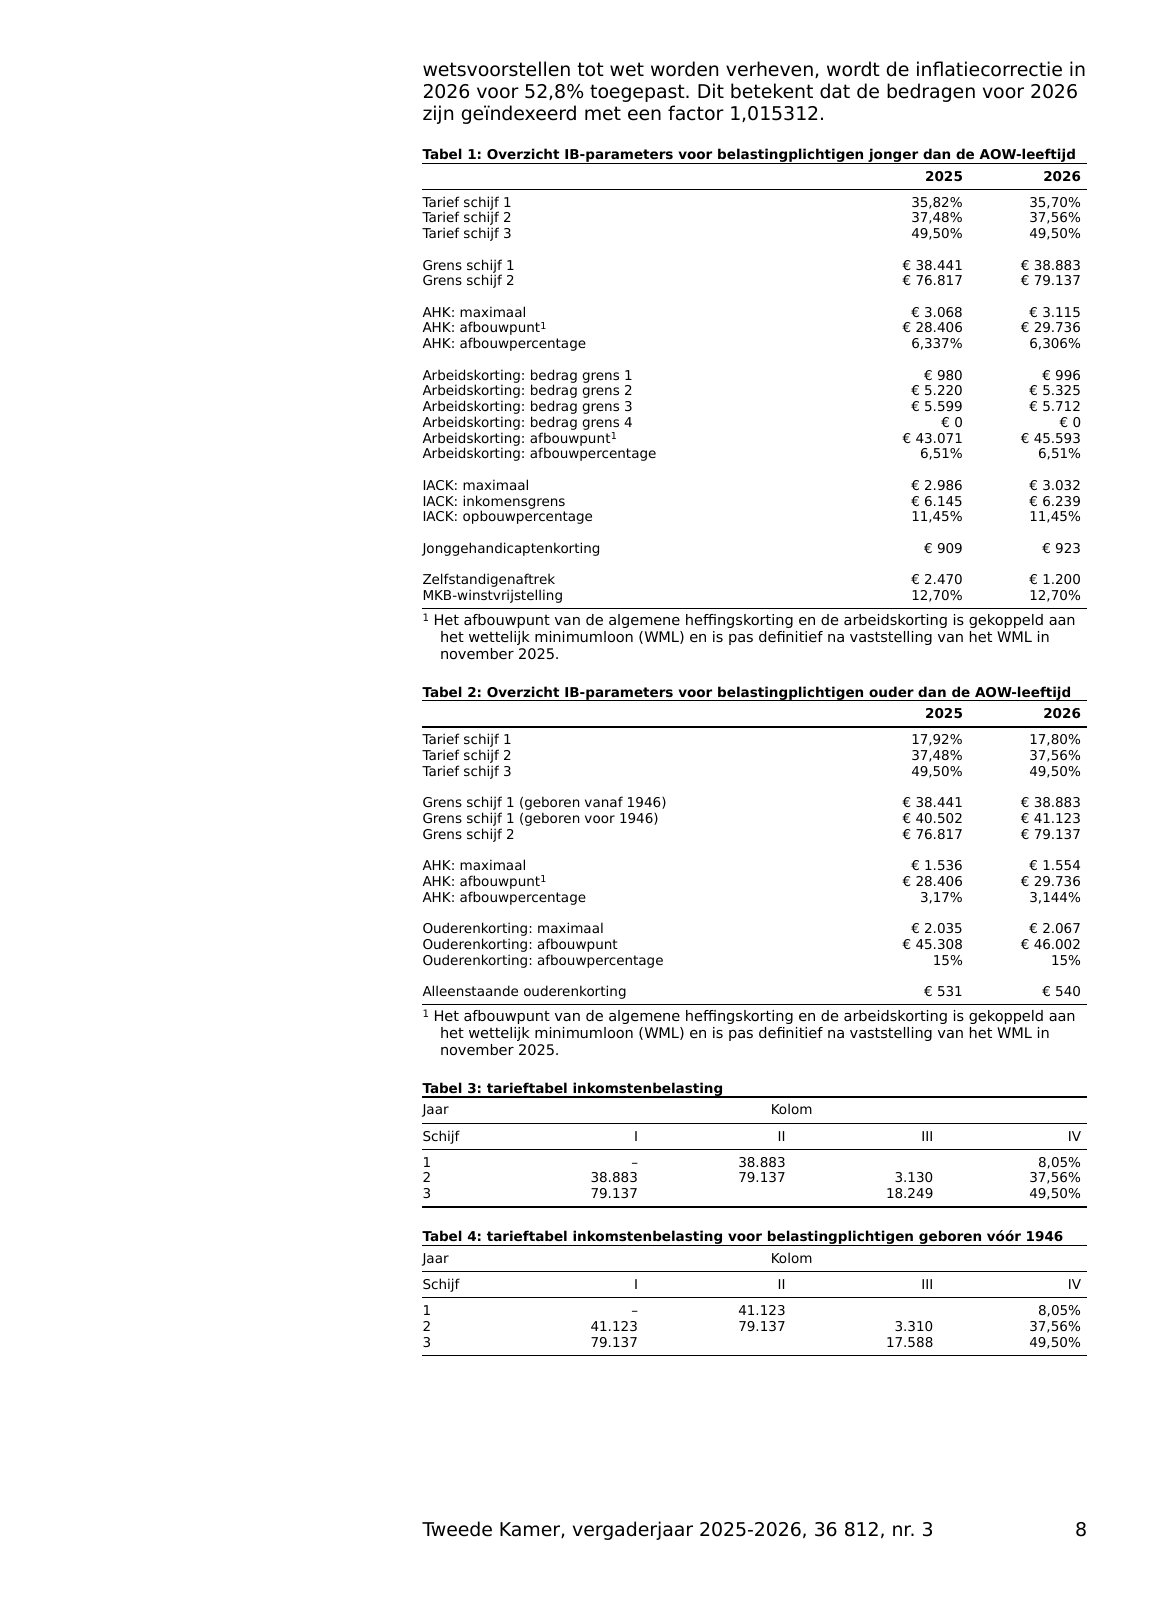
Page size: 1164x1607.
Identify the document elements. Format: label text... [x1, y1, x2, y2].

table_cell € 41.123 [969, 811, 1087, 827]
table_cell € 2.035 [850, 921, 968, 937]
table_cell € 2.067 [969, 921, 1087, 937]
table_cell [422, 289, 850, 304]
table_cell [850, 352, 968, 367]
table_cell 49,50% [969, 226, 1087, 242]
table_cell Jonggehandicaptenkorting [422, 541, 850, 556]
table_cell III [791, 1272, 939, 1297]
table_cell 37,56% [969, 210, 1087, 226]
table_cell 1 Het afbouwpunt van de algemene heffingskorting en de arbeidskorting is gekoppeld aan het wettelijk minimumloon (WML) en is pas definitief na vaststelling van het WML in november 2025. [422, 1005, 1087, 1059]
table_cell 2 [422, 1170, 496, 1186]
table_cell [422, 701, 850, 726]
table_cell [969, 525, 1087, 541]
table_cell € 3.032 [969, 478, 1087, 493]
table_cell € 6.145 [850, 493, 968, 509]
table_cell 3 [422, 1335, 496, 1355]
table_cell Arbeidskorting: bedrag grens 4 [422, 415, 850, 430]
table_cell 2026 [969, 164, 1087, 189]
table_cell € 540 [969, 984, 1087, 1004]
table_cell AHK: afbouwpunt1 [422, 874, 850, 889]
table_cell [422, 556, 850, 572]
table_cell € 38.883 [969, 258, 1087, 273]
table_cell AHK: afbouwpunt1 [422, 320, 850, 336]
table_cell [969, 842, 1087, 858]
table_cell € 43.071 [850, 430, 968, 446]
table_cell 37,56% [939, 1319, 1087, 1334]
table_cell 35,70% [969, 190, 1087, 210]
table_cell IACK: opbouwpercentage [422, 509, 850, 525]
table_cell € 1.554 [969, 858, 1087, 874]
table_cell € 28.406 [850, 874, 968, 889]
table_cell IV [939, 1124, 1087, 1149]
table_cell IV [939, 1272, 1087, 1297]
table_cell € 3.115 [969, 305, 1087, 320]
table_header Tabel 1: Overzicht IB-parameters voor belastingplichtigen jonger dan de AOW-leeftijd [422, 147, 1087, 163]
table_cell € 1.200 [969, 572, 1087, 588]
table_cell 1 Het afbouwpunt van de algemene heffingskorting en de arbeidskorting is gekoppeld aan het wettelijk minimumloon (WML) en is pas definitief na vaststelling van het WML in november 2025. [422, 609, 1087, 663]
table_cell AHK: maximaal [422, 305, 850, 320]
table_cell Tarief schijf 3 [422, 764, 850, 779]
table_cell [422, 525, 850, 541]
table_cell [969, 968, 1087, 984]
table_cell € 76.817 [850, 273, 968, 289]
table_cell 37,56% [969, 748, 1087, 764]
table_cell [850, 779, 968, 795]
table_cell [969, 556, 1087, 572]
table_cell Arbeidskorting: bedrag grens 3 [422, 399, 850, 415]
table_cell [644, 1335, 791, 1355]
table_header Tabel 2: Overzicht IB-parameters voor belastingplichtigen ouder dan de AOW-leeftijd [422, 685, 1087, 700]
table_cell [850, 842, 968, 858]
table_cell [850, 525, 968, 541]
table_cell Kolom [496, 1098, 1087, 1123]
table_cell Ouderenkorting: maximaal [422, 921, 850, 937]
table_cell – [496, 1150, 644, 1170]
table_cell € 46.002 [969, 937, 1087, 952]
table_cell 41.123 [496, 1319, 644, 1334]
table_cell AHK: afbouwpercentage [422, 890, 850, 905]
table_cell € 1.536 [850, 858, 968, 874]
table_cell [969, 242, 1087, 257]
table_cell € 29.736 [969, 320, 1087, 336]
table_cell € 2.986 [850, 478, 968, 493]
table_cell Tarief schijf 3 [422, 226, 850, 242]
table_cell 15% [969, 953, 1087, 968]
table_cell 6,306% [969, 336, 1087, 352]
table_cell 79.137 [644, 1319, 791, 1334]
table_cell Arbeidskorting: bedrag grens 1 [422, 368, 850, 383]
table_cell 49,50% [969, 764, 1087, 779]
table_cell [422, 968, 850, 984]
table_cell Alleenstaande ouderenkorting [422, 984, 850, 1004]
table_cell [850, 242, 968, 257]
table_cell € 923 [969, 541, 1087, 556]
table_cell 2025 [850, 701, 968, 726]
table_cell Kolom [496, 1246, 1087, 1271]
table_header Tabel 4: tarieftabel inkomstenbelasting voor belastingplichtigen geboren vóór 1946 [422, 1229, 1087, 1245]
table_cell [850, 905, 968, 921]
table_cell € 28.406 [850, 320, 968, 336]
table_cell € 5.220 [850, 383, 968, 399]
table_cell 8,05% [939, 1298, 1087, 1319]
table_cell 2 [422, 1319, 496, 1334]
table_cell Tarief schijf 1 [422, 728, 850, 748]
table_cell Grens schijf 2 [422, 273, 850, 289]
table_cell I [496, 1124, 644, 1149]
table_cell € 0 [969, 415, 1087, 430]
table_cell € 5.712 [969, 399, 1087, 415]
table_cell 17,80% [969, 728, 1087, 748]
table_cell € 40.502 [850, 811, 968, 827]
table_cell € 2.470 [850, 572, 968, 588]
table_cell € 980 [850, 368, 968, 383]
table_cell Ouderenkorting: afbouwpunt [422, 937, 850, 952]
table_cell [422, 462, 850, 478]
table_cell 79.137 [496, 1186, 644, 1206]
table_cell [422, 842, 850, 858]
table_cell 37,56% [939, 1170, 1087, 1186]
table_cell 37,48% [850, 210, 968, 226]
table_cell 12,70% [850, 588, 968, 608]
table_cell [969, 352, 1087, 367]
table_cell Jaar [422, 1246, 496, 1271]
table_cell 49,50% [850, 226, 968, 242]
table_cell € 38.883 [969, 795, 1087, 811]
table_cell [850, 968, 968, 984]
table_cell 6,337% [850, 336, 968, 352]
table_cell Grens schijf 2 [422, 827, 850, 842]
table_cell [791, 1150, 939, 1170]
text wetsvoorstellen tot wet worden verheven, wordt de inflatiecorrectie in 2026 voor 52,8% toegepast. Dit betekent dat de bedragen voor 2026 zijn geïndexeerd met een factor 1,015312. [422, 59, 1087, 125]
table_cell [969, 779, 1087, 795]
table_cell 3.130 [791, 1170, 939, 1186]
table_cell II [644, 1272, 791, 1297]
table_cell Grens schijf 1 [422, 258, 850, 273]
table_cell € 6.239 [969, 493, 1087, 509]
table_cell [969, 289, 1087, 304]
table_cell Schijf [422, 1272, 496, 1297]
table_cell 3,17% [850, 890, 968, 905]
table_cell € 909 [850, 541, 968, 556]
table_cell Arbeidskorting: bedrag grens 2 [422, 383, 850, 399]
table_cell € 79.137 [969, 827, 1087, 842]
table_cell 3,144% [969, 890, 1087, 905]
table_cell [969, 462, 1087, 478]
table_cell [850, 462, 968, 478]
table_cell € 5.325 [969, 383, 1087, 399]
table_cell Arbeidskorting: afbouwpercentage [422, 446, 850, 462]
table_cell [644, 1186, 791, 1206]
table_cell [969, 905, 1087, 921]
table_cell Tarief schijf 1 [422, 190, 850, 210]
table_cell IACK: maximaal [422, 478, 850, 493]
table_cell 17.588 [791, 1335, 939, 1355]
table_cell 11,45% [969, 509, 1087, 525]
table_cell 37,48% [850, 748, 968, 764]
table_cell 11,45% [850, 509, 968, 525]
table_cell € 38.441 [850, 258, 968, 273]
table_cell Tarief schijf 2 [422, 748, 850, 764]
table_cell 8,05% [939, 1150, 1087, 1170]
table_cell Arbeidskorting: afbouwpunt1 [422, 430, 850, 446]
table_cell [850, 289, 968, 304]
table_cell AHK: afbouwpercentage [422, 336, 850, 352]
table_cell € 79.137 [969, 273, 1087, 289]
table_cell 6,51% [850, 446, 968, 462]
table_cell 12,70% [969, 588, 1087, 608]
table_cell 79.137 [496, 1335, 644, 1355]
table_cell 41.123 [644, 1298, 791, 1319]
table_cell € 76.817 [850, 827, 968, 842]
table_cell Schijf [422, 1124, 496, 1149]
table_cell € 38.441 [850, 795, 968, 811]
table_cell Ouderenkorting: afbouwpercentage [422, 953, 850, 968]
table_header Tabel 3: tarieftabel inkomstenbelasting [422, 1081, 1087, 1096]
table_cell € 996 [969, 368, 1087, 383]
table_cell II [644, 1124, 791, 1149]
table_cell € 45.593 [969, 430, 1087, 446]
table_cell 79.137 [644, 1170, 791, 1186]
table_cell € 3.068 [850, 305, 968, 320]
table_cell – [496, 1298, 644, 1319]
table_cell € 0 [850, 415, 968, 430]
table_cell Tarief schijf 2 [422, 210, 850, 226]
table_cell € 531 [850, 984, 968, 1004]
table_cell 17,92% [850, 728, 968, 748]
table_cell [422, 242, 850, 257]
table_cell Grens schijf 1 (geboren voor 1946) [422, 811, 850, 827]
table_cell 1 [422, 1150, 496, 1170]
table_cell I [496, 1272, 644, 1297]
table_cell 38.883 [496, 1170, 644, 1186]
table_cell [422, 779, 850, 795]
table_cell 15% [850, 953, 968, 968]
table_cell € 5.599 [850, 399, 968, 415]
table_cell III [791, 1124, 939, 1149]
table_cell 49,50% [939, 1186, 1087, 1206]
table_cell 3 [422, 1186, 496, 1206]
table_cell € 45.308 [850, 937, 968, 952]
table_cell 1 [422, 1298, 496, 1319]
table_cell [422, 905, 850, 921]
table_cell AHK: maximaal [422, 858, 850, 874]
table_cell € 29.736 [969, 874, 1087, 889]
table_cell Zelfstandigenaftrek [422, 572, 850, 588]
table_cell [850, 556, 968, 572]
table_cell 49,50% [939, 1335, 1087, 1355]
table_cell IACK: inkomensgrens [422, 493, 850, 509]
table_cell Jaar [422, 1098, 496, 1123]
table_cell MKB-winstvrijstelling [422, 588, 850, 608]
table_cell [422, 164, 850, 189]
table_cell 49,50% [850, 764, 968, 779]
table_cell [791, 1298, 939, 1319]
table_cell 38.883 [644, 1150, 791, 1170]
table_cell Grens schijf 1 (geboren vanaf 1946) [422, 795, 850, 811]
table_cell 6,51% [969, 446, 1087, 462]
table_cell [422, 352, 850, 367]
table_cell 35,82% [850, 190, 968, 210]
table_cell 18.249 [791, 1186, 939, 1206]
table_cell 2025 [850, 164, 968, 189]
table_cell 3.310 [791, 1319, 939, 1334]
table_cell 2026 [969, 701, 1087, 726]
